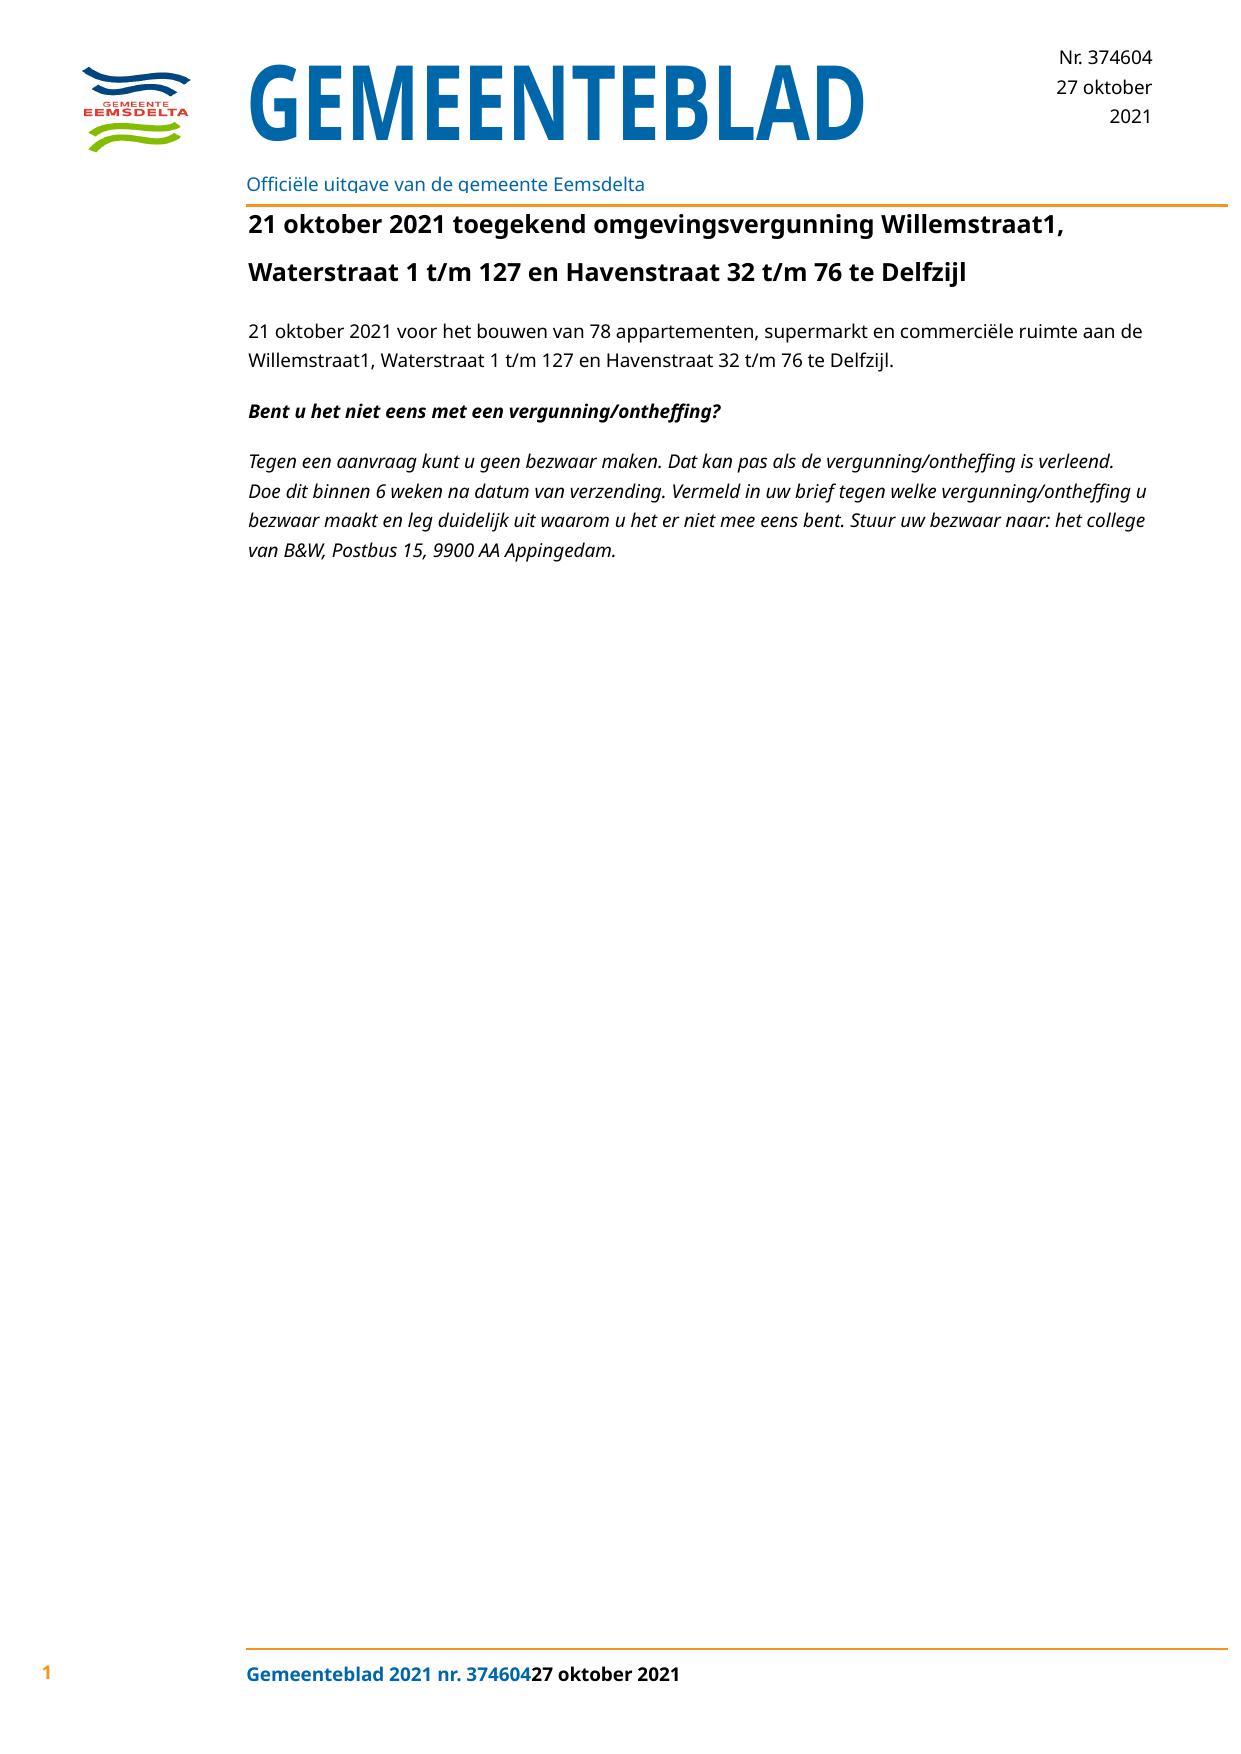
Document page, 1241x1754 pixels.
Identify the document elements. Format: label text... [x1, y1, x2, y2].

picture [41, 47, 231, 172]
text 21 oktober 2021 toegekend omgevingsvergunning Willemstraat1, Waterstraat 1 t/m 127 en Havenstraat 32 t/m 76 te Delfzijl [248, 207, 1152, 288]
text Tegen een aanvraag kunt u geen bezwaar maken. Dat kan pas als de vergunning/ontheffing is verleend. Doe dit binnen 6 weken na datum van verzending. Vermeld in uw brief tegen welke vergunning/ontheffing u bezwaar maakt en leg duidelijk uit waarom u het er niet mee eens bent. Stuur uw bezwaar naar: het college van B&W, Postbus 15, 9900 AA Appingedam. [248, 448, 1152, 563]
text 21 oktober 2021 voor het bouwen van 78 appartementen, supermarkt en commerciële ruimte aan de Willemstraat1, Waterstraat 1 t/m 127 en Havenstraat 32 t/m 76 te Delfzijl. [248, 318, 1152, 373]
text Bent u het niet eens met een vergunning/ontheffing? [248, 398, 1152, 424]
